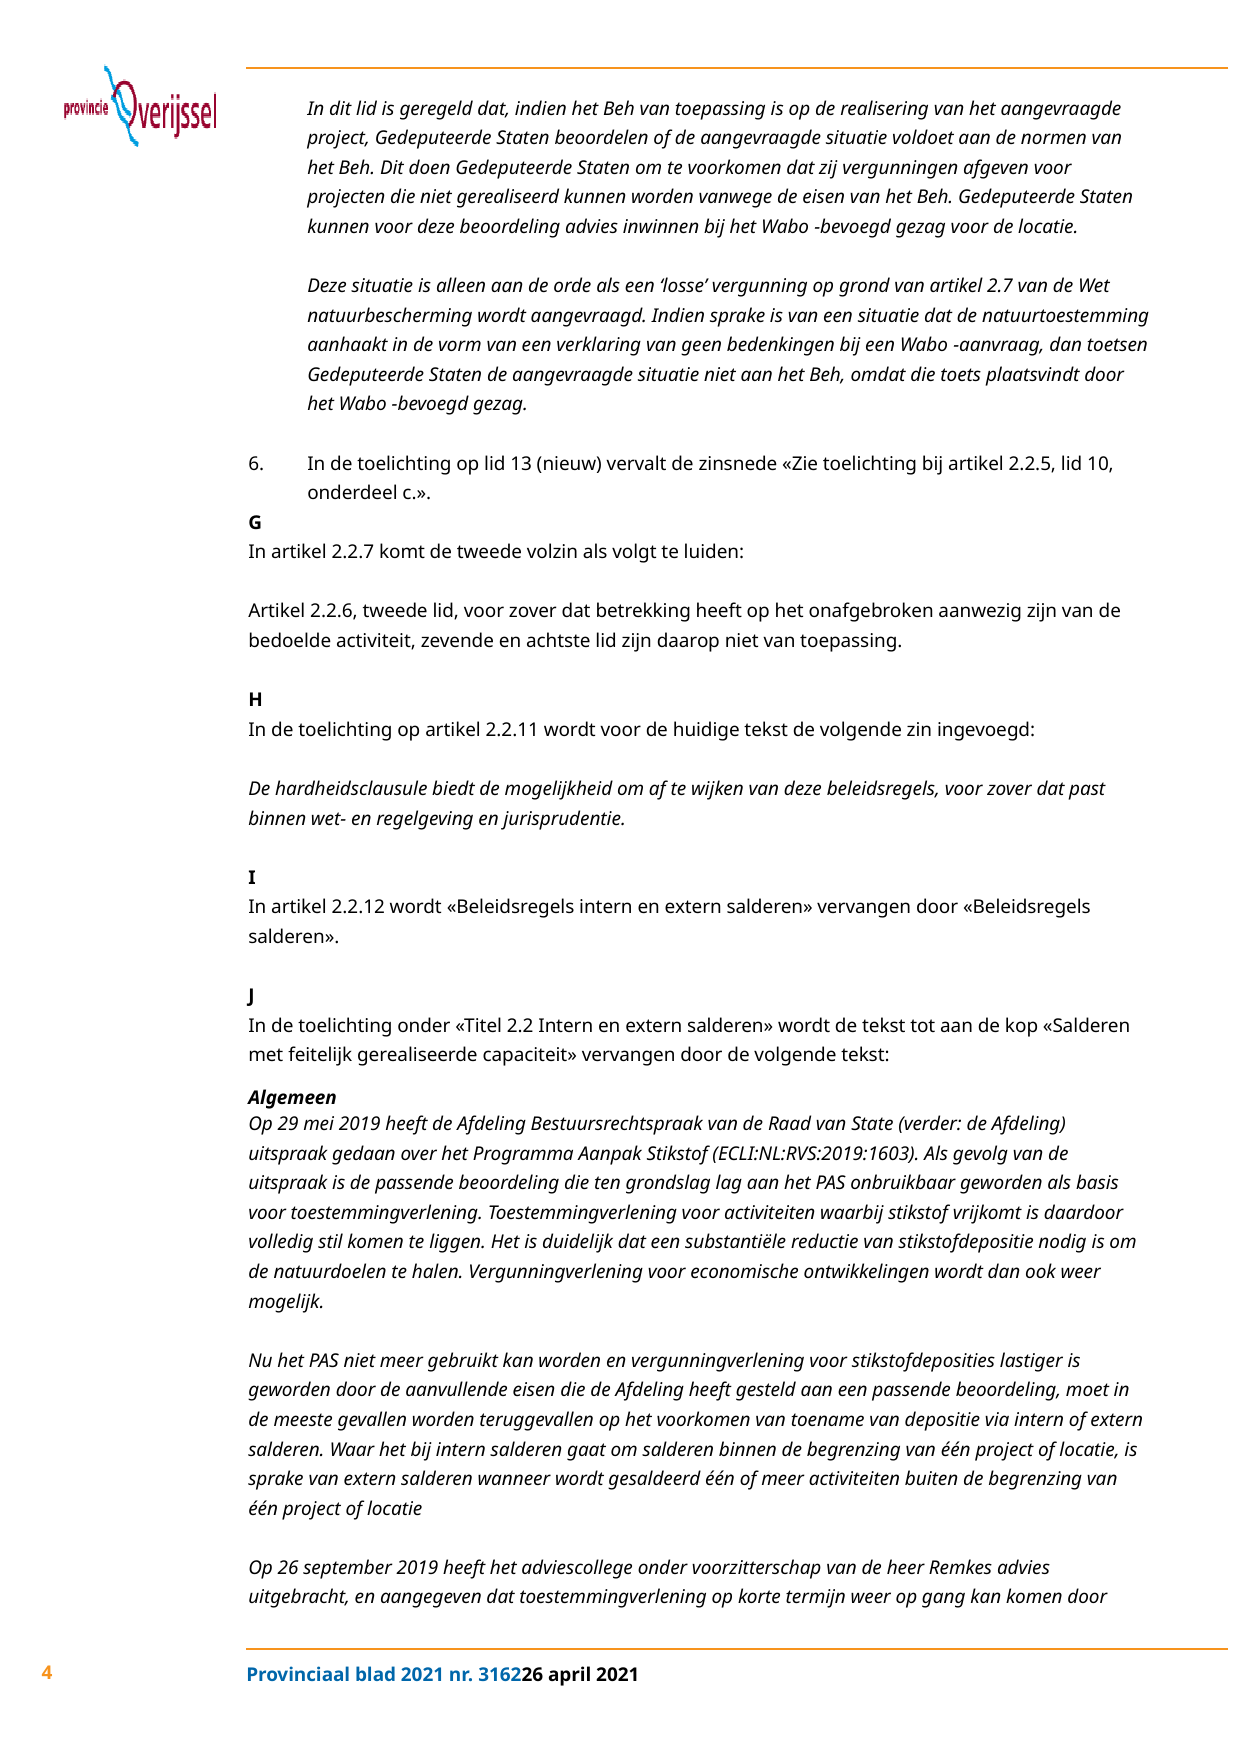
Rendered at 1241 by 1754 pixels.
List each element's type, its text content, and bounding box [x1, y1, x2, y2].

list Deze situatie is alleen aan de orde als een ‘losse’ vergunning op grond van artikel 2.7 van de Wet natuurbescherming wordt aangevraagd. Indien sprake is van een situatie dat de natuurtoestemming aanhaakt in de vorm van een verklaring van geen bedenkingen bij een Wabo -aanvraag, dan toetsen Gedeputeerde Staten de aangevraagde situatie niet aan het Beh, omdat die toets plaatsvindt door het Wabo -bevoegd gezag. [248, 272, 1152, 416]
text In de toelichting op artikel 2.2.11 wordt voor de huidige tekst de volgende zin ingevoegd: [248, 716, 1152, 742]
text J [248, 982, 1152, 1008]
text Op 26 september 2019 heeft het adviescollege onder voorzitterschap van de heer Remkes advies uitgebracht, en aangegeven dat toestemmingverlening op korte termijn weer op gang kan komen door [248, 1554, 1152, 1609]
text Nu het PAS niet meer gebruikt kan worden en vergunningverlening voor stikstofdeposities lastiger is geworden door de aanvullende eisen die de Afdeling heeft gesteld aan een passende beoordeling, moet in de meeste gevallen worden teruggevallen op het voorkomen van toename van depositie via intern of extern salderen. Waar het bij intern salderen gaat om salderen binnen de begrenzing van één project of locatie, is sprake van extern salderen wanneer wordt gesaldeerd één of meer activiteiten buiten de begrenzing van één project of locatie [248, 1347, 1152, 1521]
text In de toelichting onder «Titel 2.2 Intern en extern salderen» wordt de tekst tot aan de kop «Salderen met feitelijk gerealiseerde capaciteit» vervangen door de volgende tekst: [248, 1012, 1152, 1067]
text Algemeen [248, 1084, 1152, 1110]
text I [248, 864, 1152, 890]
list In dit lid is geregeld dat, indien het Beh van toepassing is op de realisering van het aangevraagde project, Gedeputeerde Staten beoordelen of de aangevraagde situatie voldoet aan de normen van het Beh. Dit doen Gedeputeerde Staten om te voorkomen dat zij vergunningen afgeven voor projecten die niet gerealiseerd kunnen worden vanwege de eisen van het Beh. Gedeputeerde Staten kunnen voor deze beoordeling advies inwinnen bij het Wabo -bevoegd gezag voor de locatie. [248, 95, 1152, 239]
text G [248, 509, 1152, 535]
text In artikel 2.2.7 komt de tweede volzin als volgt te luiden: [248, 538, 1152, 564]
text Op 29 mei 2019 heeft de Afdeling Bestuursrechtspraak van de Raad van State (verder: de Afdeling) uitspraak gedaan over het Programma Aanpak Stikstof (ECLI:NL:RVS:2019:1603). Als gevolg van de uitspraak is de passende beoordeling die ten grondslag lag aan het PAS onbruikbaar geworden als basis voor toestemmingverlening. Toestemmingverlening voor activiteiten waarbij stikstof vrijkomt is daardoor volledig stil komen te liggen. Het is duidelijk dat een substantiële reductie van stikstofdepositie nodig is om de natuurdoelen te halen. Vergunningverlening voor economische ontwikkelingen wordt dan ook weer mogelijk. [248, 1110, 1152, 1313]
picture [41, 47, 231, 172]
text Artikel 2.2.6, tweede lid, voor zover dat betrekking heeft op het onafgebroken aanwezig zijn van de bedoelde activiteit, zevende en achtste lid zijn daarop niet van toepassing. [248, 598, 1152, 653]
text H [248, 686, 1152, 712]
text In artikel 2.2.12 wordt «Beleidsregels intern en extern salderen» vervangen door «Beleidsregels salderen». [248, 893, 1152, 949]
text De hardheidsclausule biedt de mogelijkheid om af te wijken van deze beleidsregels, voor zover dat past binnen wet- en regelgeving en jurisprudentie. [248, 775, 1152, 831]
list In de toelichting op lid 13 (nieuw) vervalt de zinsnede «Zie toelichting bij artikel 2.2.5, lid 10, onderdeel c.». [248, 450, 1152, 505]
